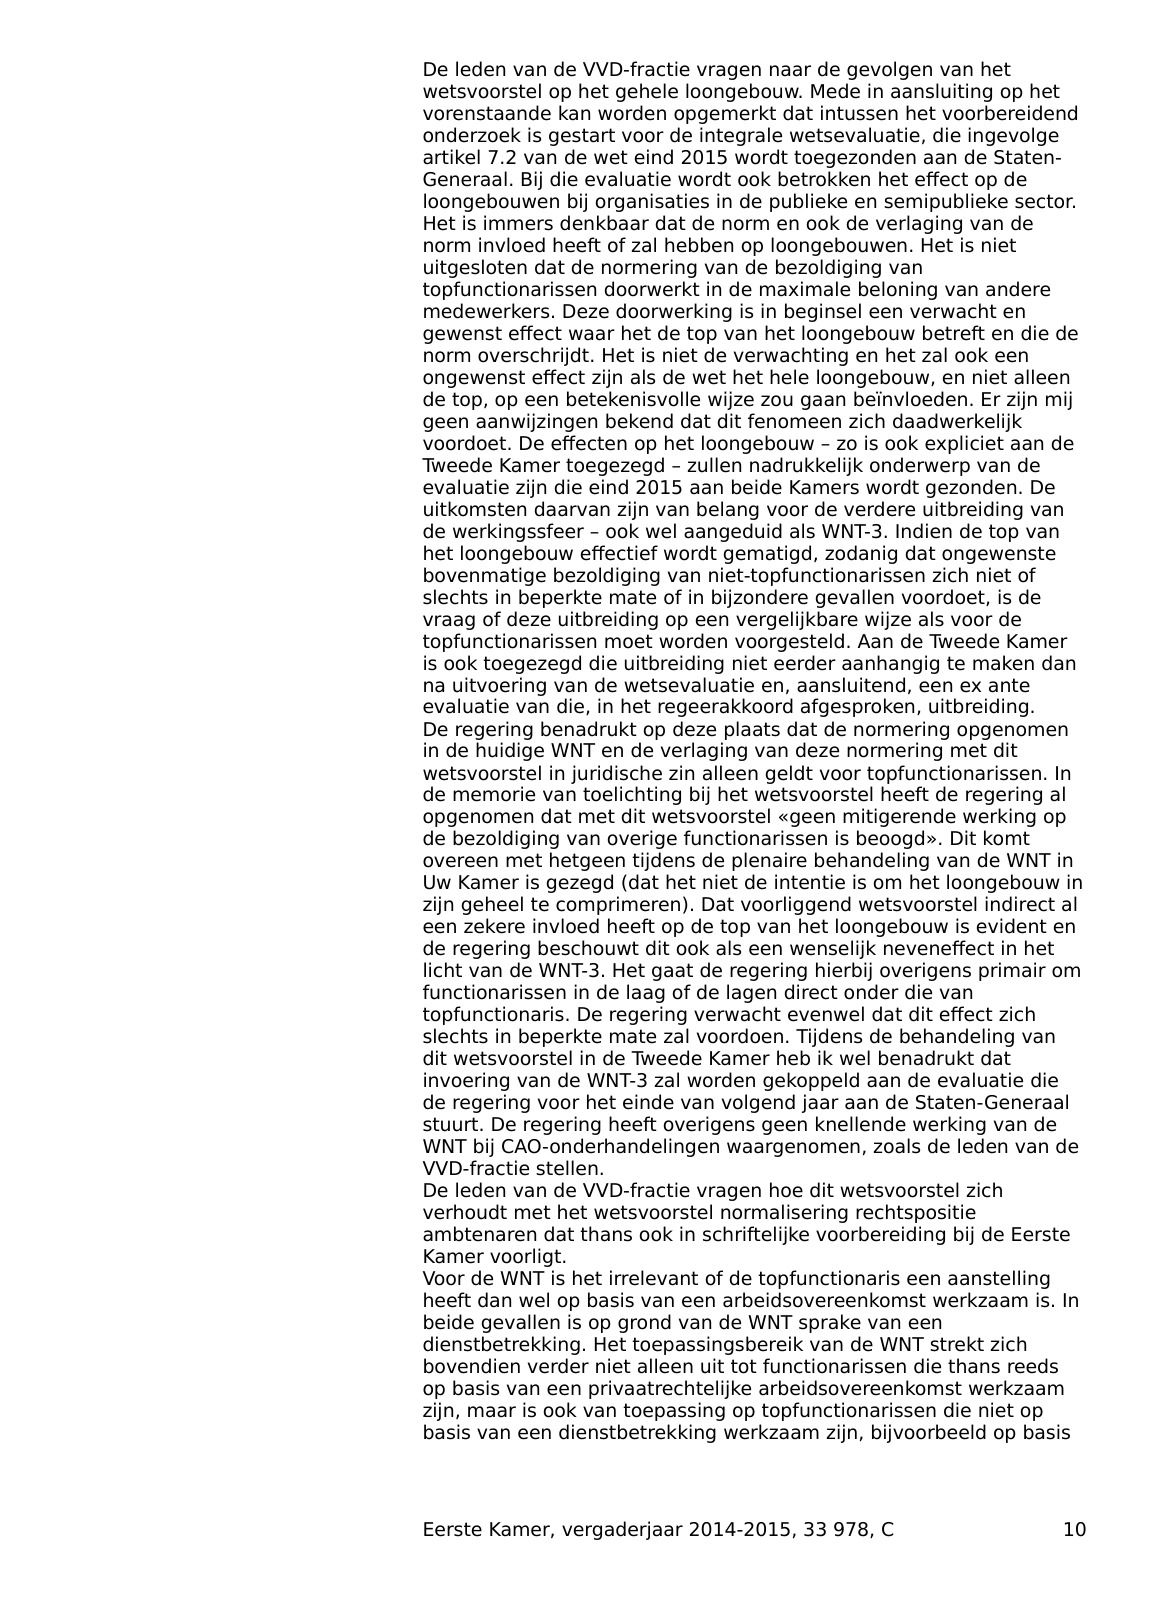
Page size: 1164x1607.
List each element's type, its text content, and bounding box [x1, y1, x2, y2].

text Voor de WNT is het irrelevant of de topfunctionaris een aanstelling heeft dan wel op basis van een arbeidsovereenkomst werkzaam is. In beide gevallen is op grond van de WNT sprake van een dienstbetrekking. Het toepassingsbereik van de WNT strekt zich bovendien verder niet alleen uit tot functionarissen die thans reeds op basis van een privaatrechtelijke arbeidsovereenkomst werkzaam zijn, maar is ook van toepassing op topfunctionarissen die niet op basis van een dienstbetrekking werkzaam zijn, bijvoorbeeld op basis [422, 1268, 1087, 1444]
text De leden van de VVD-fractie vragen hoe dit wetsvoorstel zich verhoudt met het wetsvoorstel normalisering rechtspositie ambtenaren dat thans ook in schriftelijke voorbereiding bij de Eerste Kamer voorligt. [422, 1180, 1087, 1268]
text De leden van de VVD-fractie vragen naar de gevolgen van het wetsvoorstel op het gehele loongebouw. Mede in aansluiting op het vorenstaande kan worden opgemerkt dat intussen het voorbereidend onderzoek is gestart voor de integrale wetsevaluatie, die ingevolge artikel 7.2 van de wet eind 2015 wordt toegezonden aan de Staten-Generaal. Bij die evaluatie wordt ook betrokken het effect op de loongebouwen bij organisaties in de publieke en semipublieke sector. Het is immers denkbaar dat de norm en ook de verlaging van de norm invloed heeft of zal hebben op loongebouwen. Het is niet uitgesloten dat de normering van de bezoldiging van topfunctionarissen doorwerkt in de maximale beloning van andere medewerkers. Deze doorwerking is in beginsel een verwacht en gewenst effect waar het de top van het loongebouw betreft en die de norm overschrijdt. Het is niet de verwachting en het zal ook een ongewenst effect zijn als de wet het hele loongebouw, en niet alleen de top, op een betekenisvolle wijze zou gaan beïnvloeden. Er zijn mij geen aanwijzingen bekend dat dit fenomeen zich daadwerkelijk voordoet. De effecten op het loongebouw – zo is ook expliciet aan de Tweede Kamer toegezegd – zullen nadrukkelijk onderwerp van de evaluatie zijn die eind 2015 aan beide Kamers wordt gezonden. De uitkomsten daarvan zijn van belang voor de verdere uitbreiding van de werkingssfeer – ook wel aangeduid als WNT-3. Indien de top van het loongebouw effectief wordt gematigd, zodanig dat ongewenste bovenmatige bezoldiging van niet-topfunctionarissen zich niet of slechts in beperkte mate of in bijzondere gevallen voordoet, is de vraag of deze uitbreiding op een vergelijkbare wijze als voor de topfunctionarissen moet worden voorgesteld. Aan de Tweede Kamer is ook toegezegd die uitbreiding niet eerder aanhangig te maken dan na uitvoering van de wetsevaluatie en, aansluitend, een ex ante evaluatie van die, in het regeerakkoord afgesproken, uitbreiding. [422, 59, 1087, 718]
text De regering benadrukt op deze plaats dat de normering opgenomen in de huidige WNT en de verlaging van deze normering met dit wetsvoorstel in juridische zin alleen geldt voor topfunctionarissen. In de memorie van toelichting bij het wetsvoorstel heeft de regering al opgenomen dat met dit wetsvoorstel «geen mitigerende werking op de bezoldiging van overige functionarissen is beoogd». Dit komt overeen met hetgeen tijdens de plenaire behandeling van de WNT in Uw Kamer is gezegd (dat het niet de intentie is om het loongebouw in zijn geheel te comprimeren). Dat voorliggend wetsvoorstel indirect al een zekere invloed heeft op de top van het loongebouw is evident en de regering beschouwt dit ook als een wenselijk neveneffect in het licht van de WNT-3. Het gaat de regering hierbij overigens primair om functionarissen in de laag of de lagen direct onder die van topfunctionaris. De regering verwacht evenwel dat dit effect zich slechts in beperkte mate zal voordoen. Tijdens de behandeling van dit wetsvoorstel in de Tweede Kamer heb ik wel benadrukt dat invoering van de WNT-3 zal worden gekoppeld aan de evaluatie die de regering voor het einde van volgend jaar aan de Staten-Generaal stuurt. De regering heeft overigens geen knellende werking van de WNT bij CAO-onderhandelingen waargenomen, zoals de leden van de VVD-fractie stellen. [422, 718, 1087, 1180]
